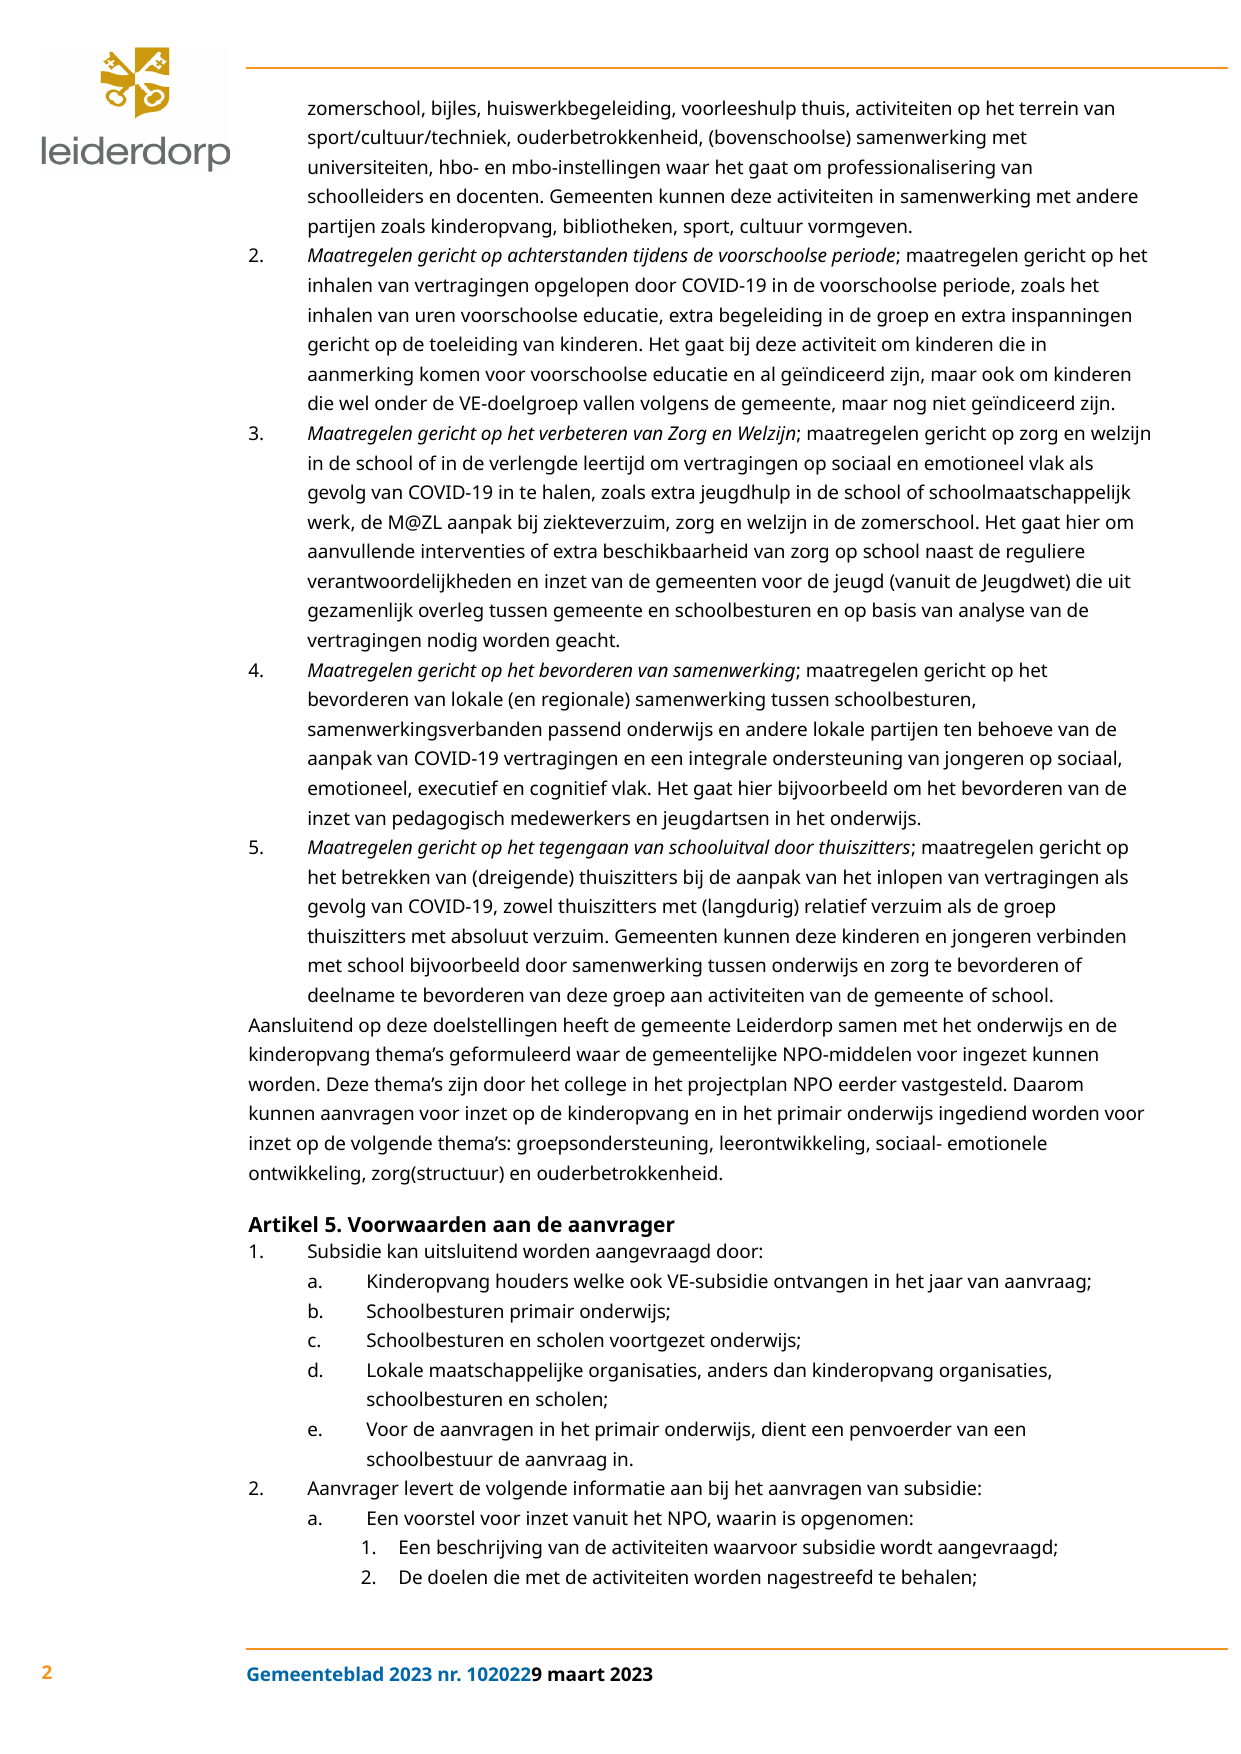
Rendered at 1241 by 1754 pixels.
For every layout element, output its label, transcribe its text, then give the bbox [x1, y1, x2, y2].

list Lokale maatschappelijke organisaties, anders dan kinderopvang organisaties, schoolbesturen en scholen; [307, 1357, 1152, 1412]
list zomerschool, bijles, huiswerkbegeleiding, voorleeshulp thuis, activiteiten op het terrein van sport/cultuur/techniek, ouderbetrokkenheid, (bovenschoolse) samenwerking met universiteiten, hbo- en mbo-instellingen waar het gaat om professionalisering van schoolleiders en docenten. Gemeenten kunnen deze activiteiten in samenwerking met andere partijen zoals kinderopvang, bibliotheken, sport, cultuur vormgeven. [248, 95, 1152, 239]
list Voor de aanvragen in het primair onderwijs, dient een penvoerder van een schoolbestuur de aanvraag in. [307, 1416, 1152, 1471]
text Aansluitend op deze doelstellingen heeft de gemeente Leiderdorp samen met het onderwijs en de kinderopvang thema’s geformuleerd waar de gemeentelijke NPO-middelen voor ingezet kunnen worden. Deze thema’s zijn door het college in het projectplan NPO eerder vastgesteld. Daarom kunnen aanvragen voor inzet op de kinderopvang en in het primair onderwijs ingediend worden voor inzet op de volgende thema’s: groepsondersteuning, leerontwikkeling, sociaal- emotionele ontwikkeling, zorg(structuur) en ouderbetrokkenheid. [248, 1012, 1152, 1186]
list Subsidie kan uitsluitend worden aangevraagd door: [248, 1239, 1152, 1264]
list Maatregelen gericht op het tegengaan van schooluitval door thuiszitters; maatregelen gericht op het betrekken van (dreigende) thuiszitters bij de aanpak van het inlopen van vertragingen als gevolg van COVID-19, zowel thuiszitters met (langdurig) relatief verzuim als de groep thuiszitters met absoluut verzuim. Gemeenten kunnen deze kinderen en jongeren verbinden met school bijvoorbeeld door samenwerking tussen onderwijs en zorg te bevorderen of deelname te bevorderen van deze groep aan activiteiten van de gemeente of school. [248, 834, 1152, 1008]
list Kinderopvang houders welke ook VE-subsidie ontvangen in het jaar van aanvraag; [307, 1268, 1152, 1294]
list Schoolbesturen primair onderwijs; [307, 1298, 1152, 1323]
list Een beschrijving van de activiteiten waarvoor subsidie wordt aangevraagd; [361, 1534, 1152, 1560]
list Een voorstel voor inzet vanuit het NPO, waarin is opgenomen: [307, 1505, 1152, 1531]
list Aanvrager levert de volgende informatie aan bij het aanvragen van subsidie: [248, 1475, 1152, 1501]
list Schoolbesturen en scholen voortgezet onderwijs; [307, 1327, 1152, 1353]
text Artikel 5. Voorwaarden aan de aanvrager [248, 1210, 1152, 1239]
list Maatregelen gericht op het verbeteren van Zorg en Welzijn; maatregelen gericht op zorg en welzijn in de school of in de verlengde leertijd om vertragingen op sociaal en emotioneel vlak als gevolg van COVID-19 in te halen, zoals extra jeugdhulp in de school of schoolmaatschappelijk werk, de M@ZL aanpak bij ziekteverzuim, zorg en welzijn in de zomerschool. Het gaat hier om aanvullende interventies of extra beschikbaarheid van zorg op school naast de reguliere verantwoordelijkheden en inzet van de gemeenten voor de jeugd (vanuit de Jeugdwet) die uit gezamenlijk overleg tussen gemeente en schoolbesturen en op basis van analyse van de vertragingen nodig worden geacht. [248, 420, 1152, 653]
list Maatregelen gericht op achterstanden tijdens de voorschoolse periode; maatregelen gericht op het inhalen van vertragingen opgelopen door COVID-19 in de voorschoolse periode, zoals het inhalen van uren voorschoolse educatie, extra begeleiding in de groep en extra inspanningen gericht op de toeleiding van kinderen. Het gaat bij deze activiteit om kinderen die in aanmerking komen voor voorschoolse educatie en al geïndiceerd zijn, maar ook om kinderen die wel onder de VE-doelgroep vallen volgens de gemeente, maar nog niet geïndiceerd zijn. [248, 243, 1152, 416]
list De doelen die met de activiteiten worden nagestreefd te behalen; [361, 1564, 1152, 1590]
picture [41, 47, 231, 172]
list Maatregelen gericht op het bevorderen van samenwerking; maatregelen gericht op het bevorderen van lokale (en regionale) samenwerking tussen schoolbesturen, samenwerkingsverbanden passend onderwijs en andere lokale partijen ten behoeve van de aanpak van COVID-19 vertragingen en een integrale ondersteuning van jongeren op sociaal, emotioneel, executief en cognitief vlak. Het gaat hier bijvoorbeeld om het bevorderen van de inzet van pedagogisch medewerkers en jeugdartsen in het onderwijs. [248, 657, 1152, 831]
